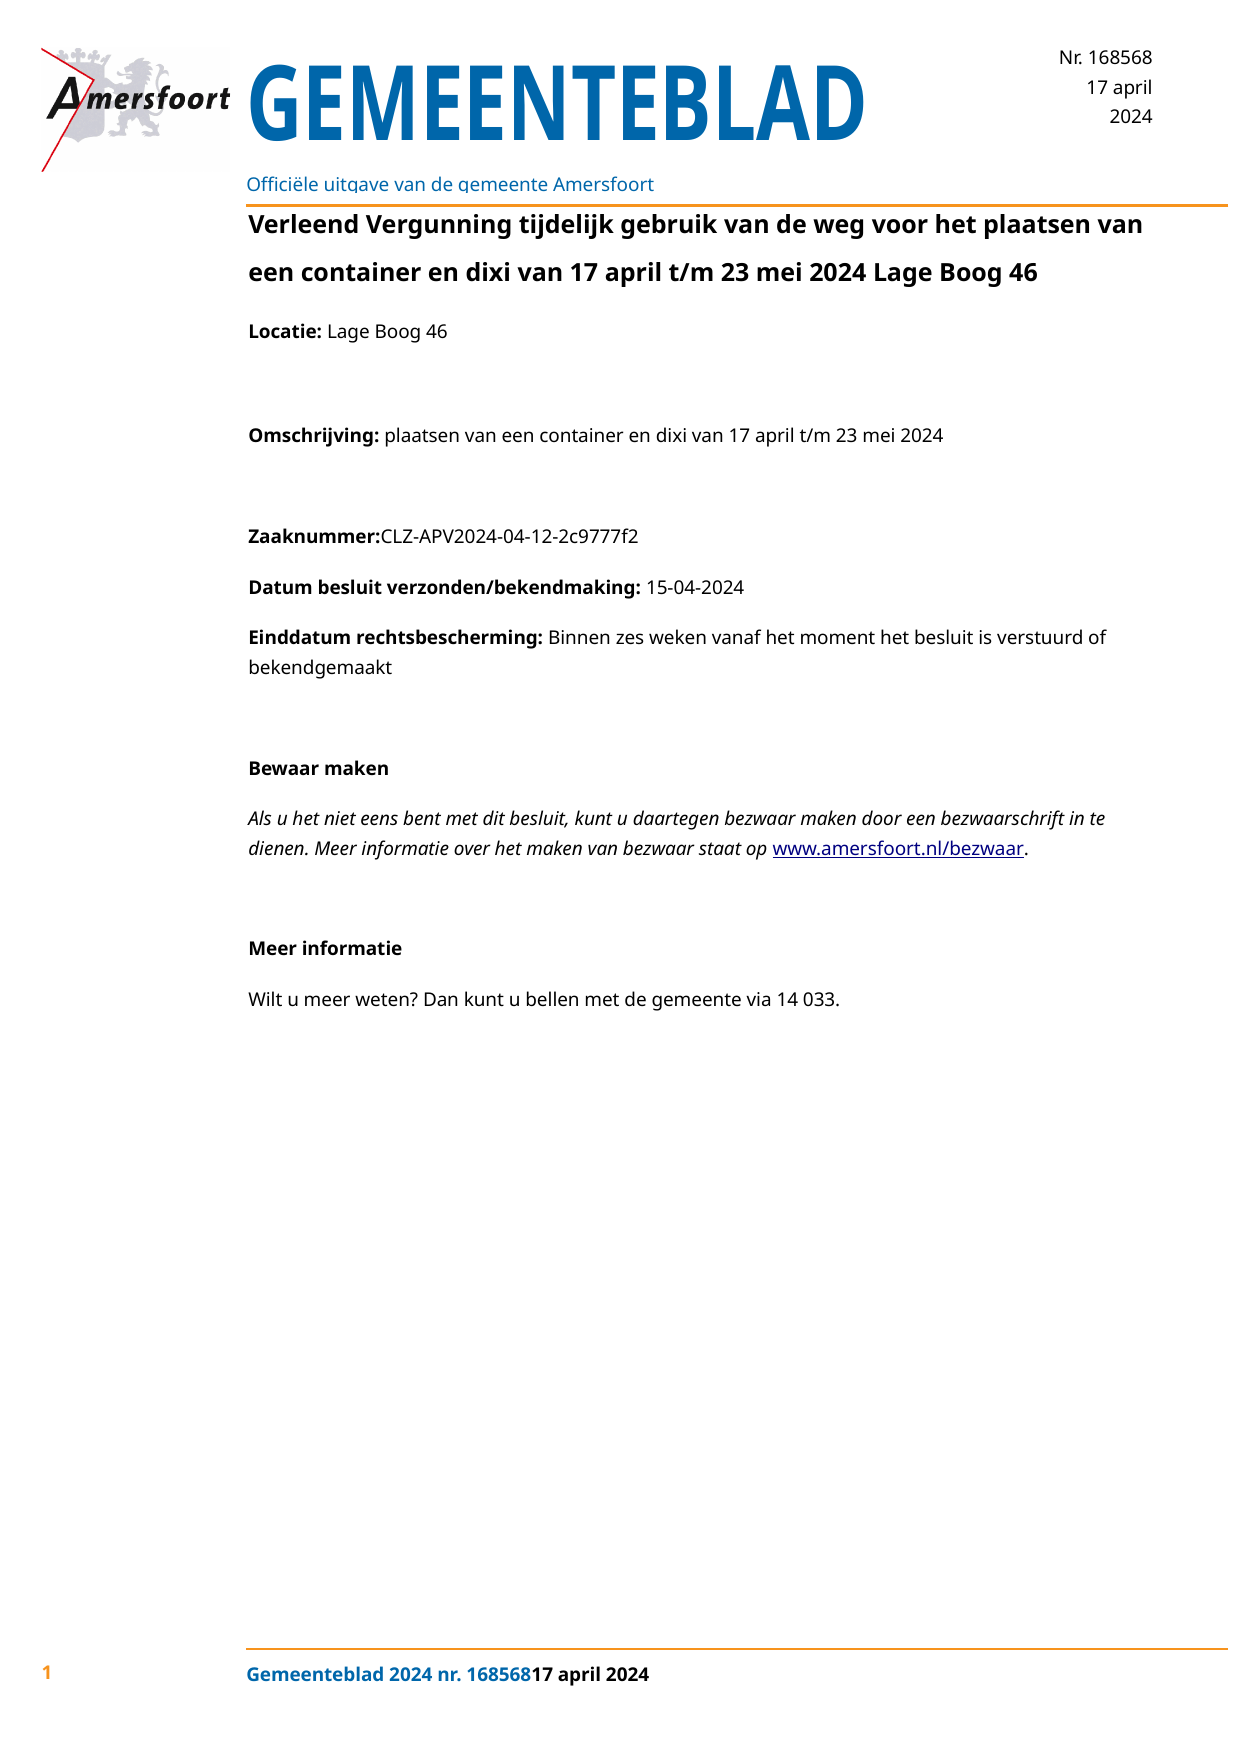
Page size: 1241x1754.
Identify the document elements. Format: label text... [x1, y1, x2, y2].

text ﻿Omschrijving: plaatsen van een container en dixi van 17 april t/m 23 mei 2024 [248, 419, 1152, 448]
text Locatie: Lage Boog 46 [248, 318, 1152, 344]
picture [41, 47, 231, 172]
text Einddatum rechtsbescherming: Binnen zes weken vanaf het moment het besluit is verstuurd of bekendgemaakt [248, 624, 1152, 680]
text Datum besluit verzonden/bekendmaking: 15-04-2024 [248, 574, 1152, 600]
text Wilt u meer weten? Dan kunt u bellen met de gemeente via 14 033. [248, 986, 1152, 1012]
text Bewaar maken [248, 755, 1152, 781]
text Verleend Vergunning tijdelijk gebruik van de weg voor het plaatsen van een container en dixi van 17 april t/m 23 mei 2024 Lage Boog 46 [248, 207, 1152, 288]
text Als u het niet eens bent met dit besluit, kunt u daartegen bezwaar maken door een bezwaarschrift in te dienen. Meer informatie over het maken van bezwaar staat op www.amersfoort.nl/bezwaar. [248, 805, 1152, 861]
text Meer informatie [248, 936, 1152, 961]
text Zaaknummer:CLZ-APV2024-04-12-2c9777f2 [248, 523, 1152, 549]
